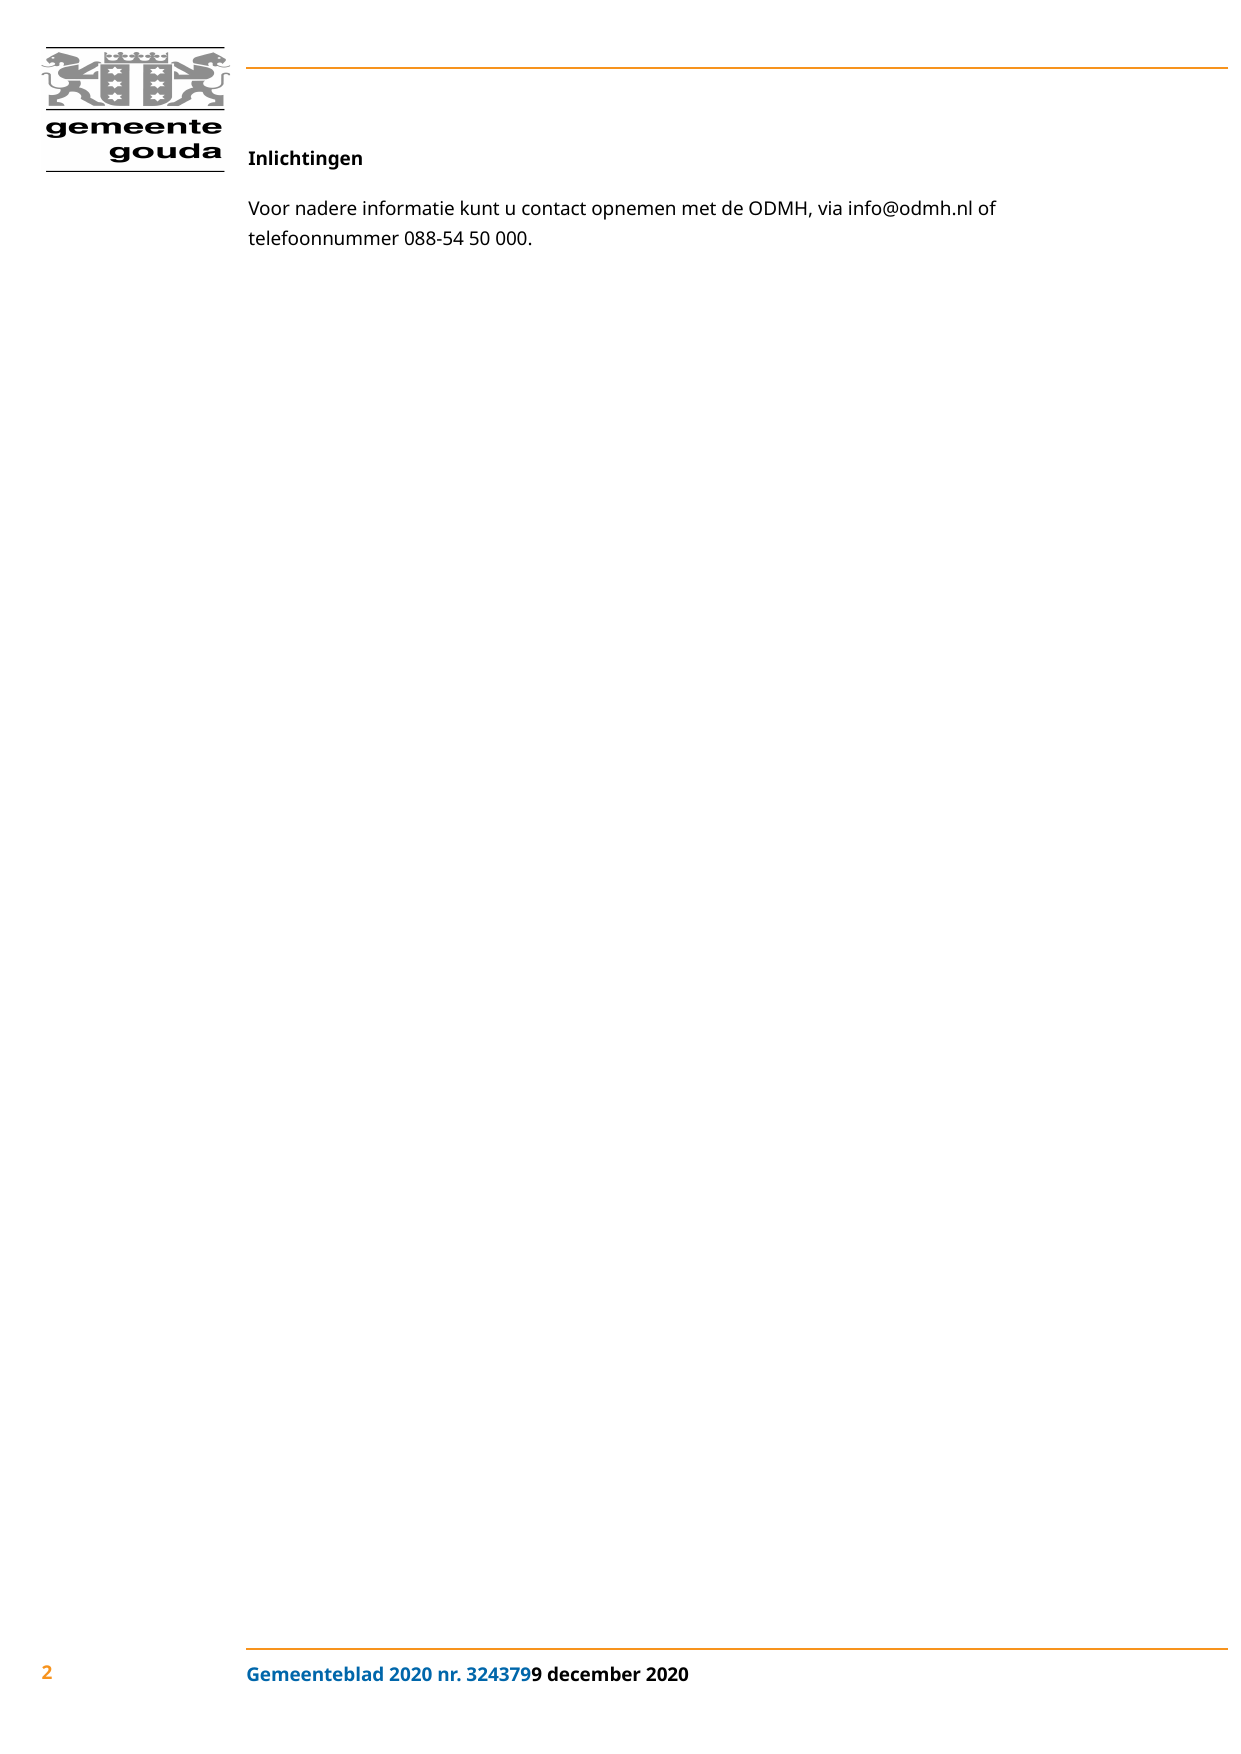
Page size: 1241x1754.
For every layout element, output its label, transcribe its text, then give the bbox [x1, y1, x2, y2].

text Voor nadere informatie kunt u contact opnemen met de ODMH, via info@odmh.nl of telefoonnummer 088-54 50 000. [248, 196, 1152, 251]
picture [41, 47, 231, 172]
text Inlichtingen [248, 145, 1152, 171]
